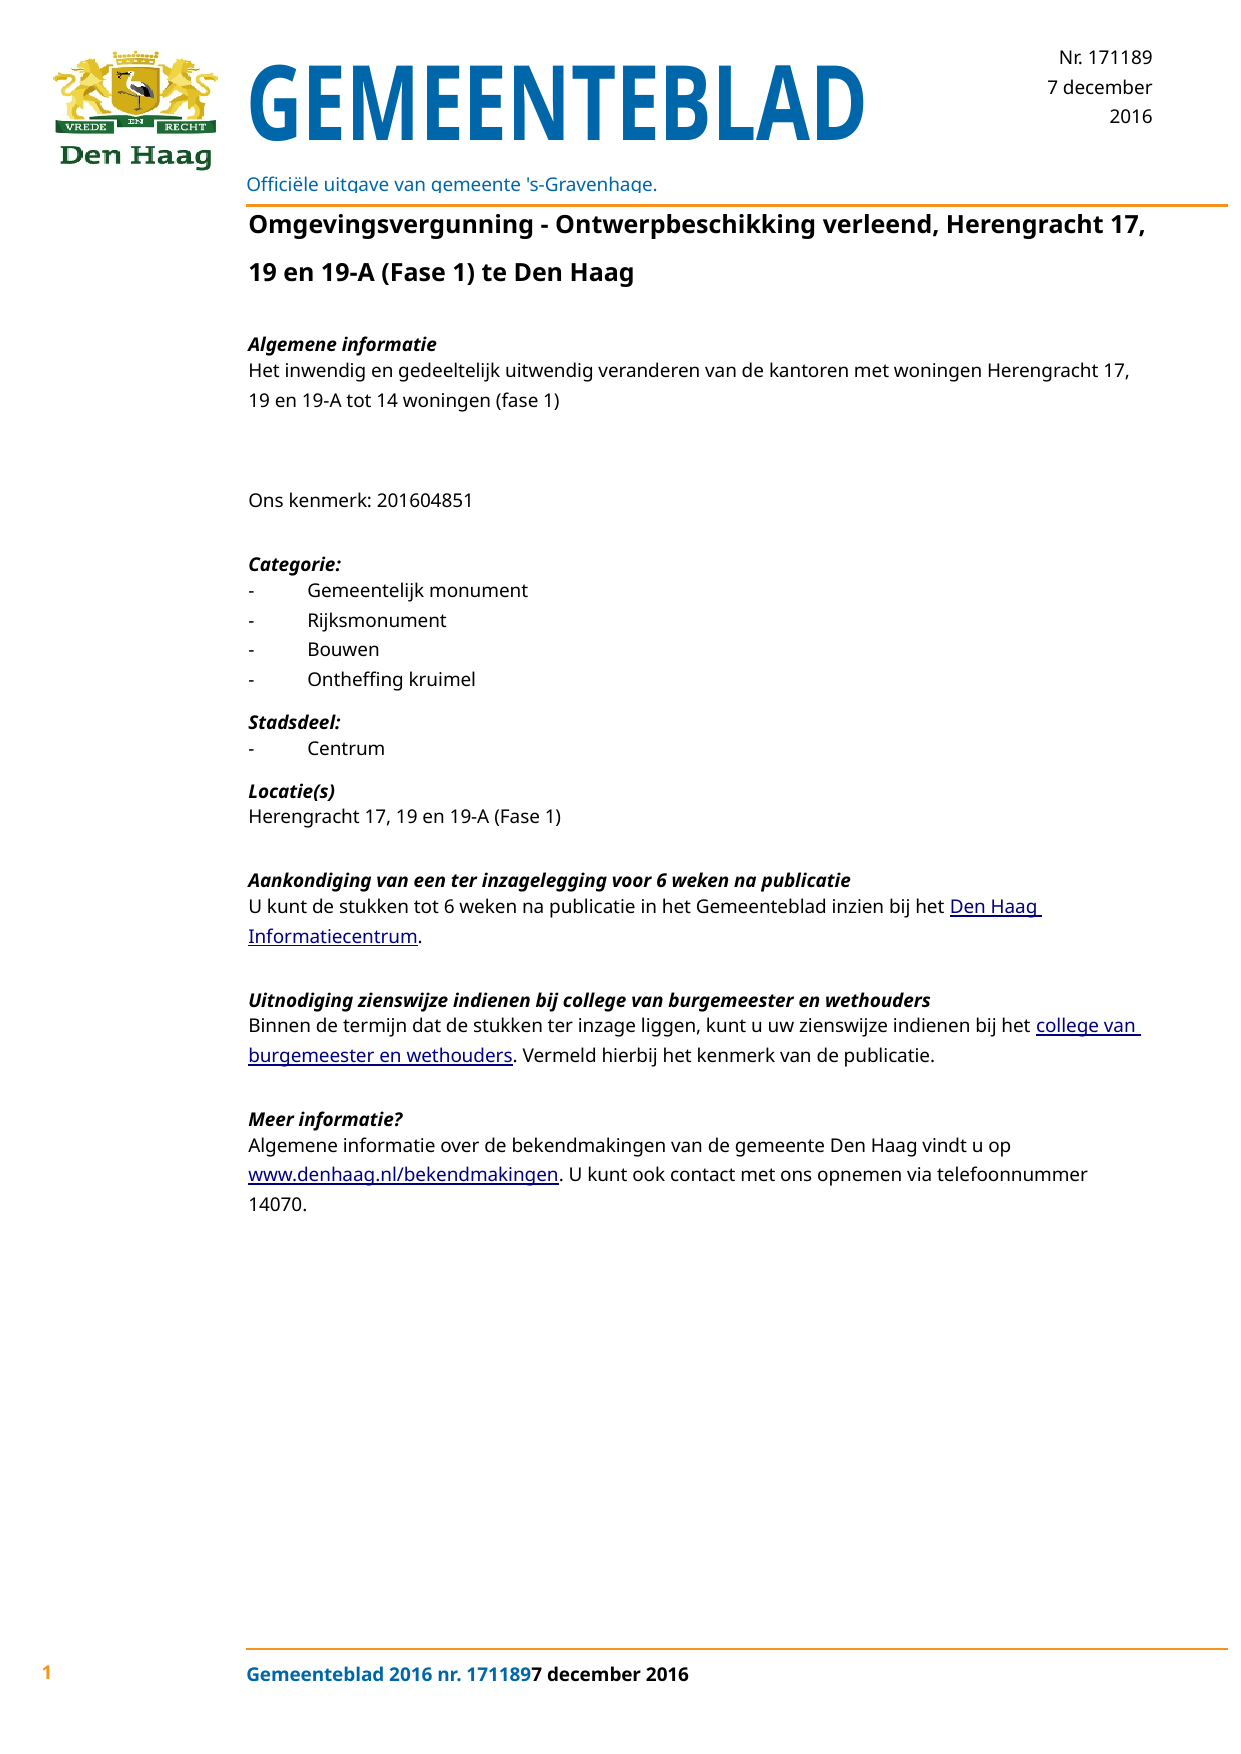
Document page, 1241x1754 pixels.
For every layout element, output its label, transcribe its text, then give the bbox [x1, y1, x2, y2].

text Uitnodiging zienswijze indienen bij college van burgemeester en wethouders [248, 987, 1152, 1013]
text Herengracht 17, 19 en 19-A (Fase 1) [248, 804, 1152, 829]
text Locatie(s) [248, 778, 1152, 804]
list Centrum [248, 735, 1152, 761]
text Aankondiging van een ter inzagelegging voor 6 weken na publicatie [248, 868, 1152, 893]
text Stadsdeel: [248, 709, 1152, 735]
text Ons kenmerk: 201604851 [248, 488, 1152, 513]
text U kunt de stukken tot 6 weken na publicatie in het Gemeenteblad inzien bij het Den Haag Informatiecentrum. [248, 893, 1152, 949]
list Ontheffing kruimel [248, 666, 1152, 692]
list Gemeentelijk monument [248, 577, 1152, 603]
text Het inwendig en gedeeltelijk uitwendig veranderen van de kantoren met woningen Herengracht 17, 19 en 19-A tot 14 woningen (fase 1) [248, 357, 1152, 412]
text Algemene informatie over de bekendmakingen van de gemeente Den Haag vindt u op www.denhaag.nl/bekendmakingen. U kunt ook contact met ons opnemen via telefoonnummer 14070. [248, 1132, 1152, 1217]
text Algemene informatie [248, 331, 1152, 357]
list Rijksmonument [248, 607, 1152, 633]
text Meer informatie? [248, 1106, 1152, 1132]
text Categorie: [248, 552, 1152, 577]
text Omgevingsvergunning - Ontwerpbeschikking verleend, Herengracht 17, 19 en 19-A (Fase 1) te Den Haag [248, 207, 1152, 288]
text Binnen de termijn dat de stukken ter inzage liggen, kunt u uw zienswijze indienen bij het college van burgemeester en wethouders. Vermeld hierbij het kenmerk van de publicatie. [248, 1013, 1152, 1068]
list Bouwen [248, 636, 1152, 662]
picture [41, 47, 231, 172]
